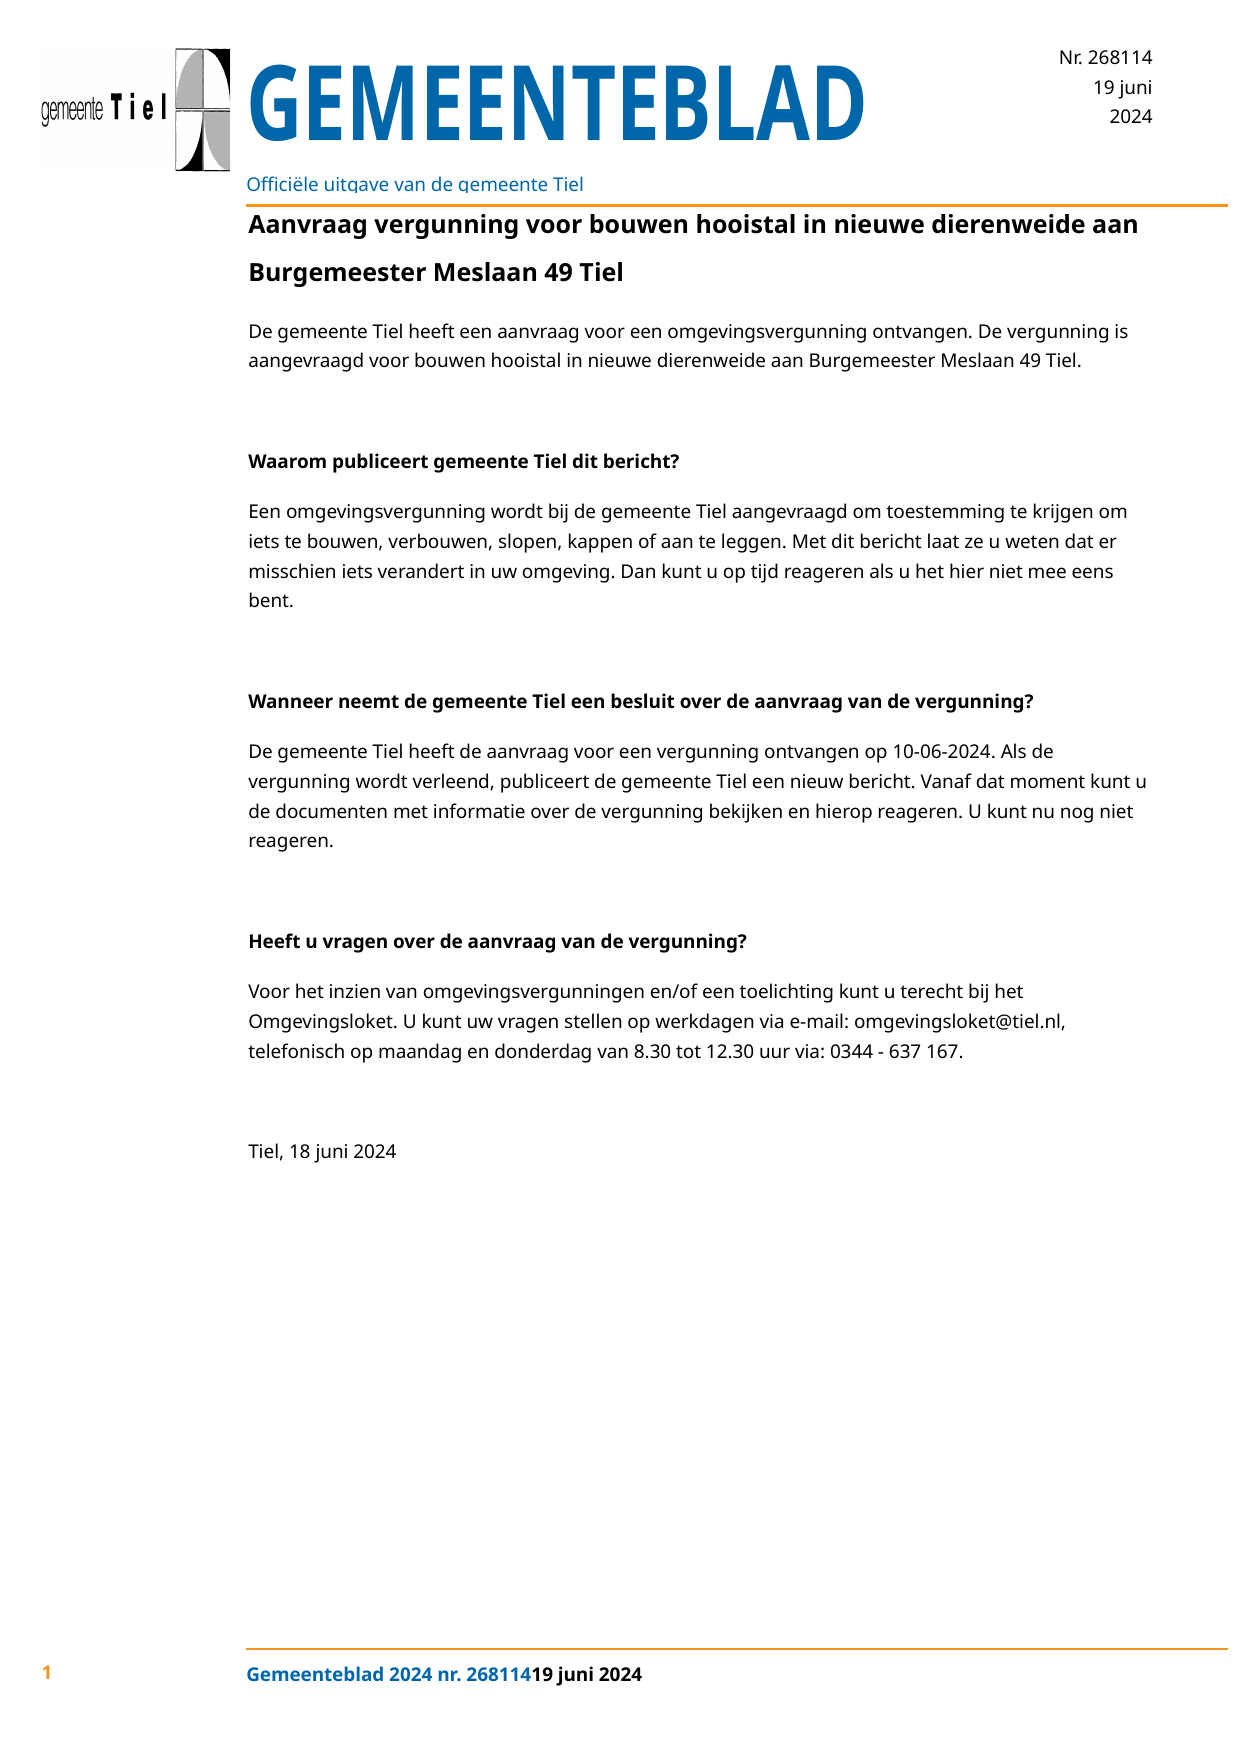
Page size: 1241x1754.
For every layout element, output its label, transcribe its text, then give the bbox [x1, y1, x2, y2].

text Tiel, 18 juni 2024 [248, 1139, 1152, 1164]
text Waarom publiceert gemeente Tiel dit bericht? [248, 448, 1152, 474]
text De gemeente Tiel heeft de aanvraag voor een vergunning ontvangen op 10-06-2024. Als de vergunning wordt verleend, publiceert de gemeente Tiel een nieuw bericht. Vanaf dat moment kunt u de documenten met informatie over de vergunning bekijken en hierop reageren. U kunt nu nog niet reageren. [248, 739, 1152, 853]
text Een omgevingsvergunning wordt bij de gemeente Tiel aangevraagd om toestemming te krijgen om iets te bouwen, verbouwen, slopen, kappen of aan te leggen. Met dit bericht laat ze u weten dat er misschien iets verandert in uw omgeving. Dan kunt u op tijd reageren als u het hier niet mee eens bent. [248, 499, 1152, 613]
picture [41, 47, 231, 172]
text Heeft u vragen over de aanvraag van de vergunning? [248, 928, 1152, 954]
text Wanneer neemt de gemeente Tiel een besluit over de aanvraag van de vergunning? [248, 688, 1152, 714]
text De gemeente Tiel heeft een aanvraag voor een omgevingsvergunning ontvangen. De vergunning is aangevraagd voor bouwen hooistal in nieuwe dierenweide aan Burgemeester Meslaan 49 Tiel. [248, 318, 1152, 373]
text Voor het inzien van omgevingsvergunningen en/of een toelichting kunt u terecht bij het Omgevingsloket. U kunt uw vragen stellen op werkdagen via e-mail: omgevingsloket@tiel.nl, telefonisch op maandag en donderdag van 8.30 tot 12.30 uur via: 0344 - 637 167. [248, 979, 1152, 1064]
text Aanvraag vergunning voor bouwen hooistal in nieuwe dierenweide aan Burgemeester Meslaan 49 Tiel [248, 207, 1152, 288]
